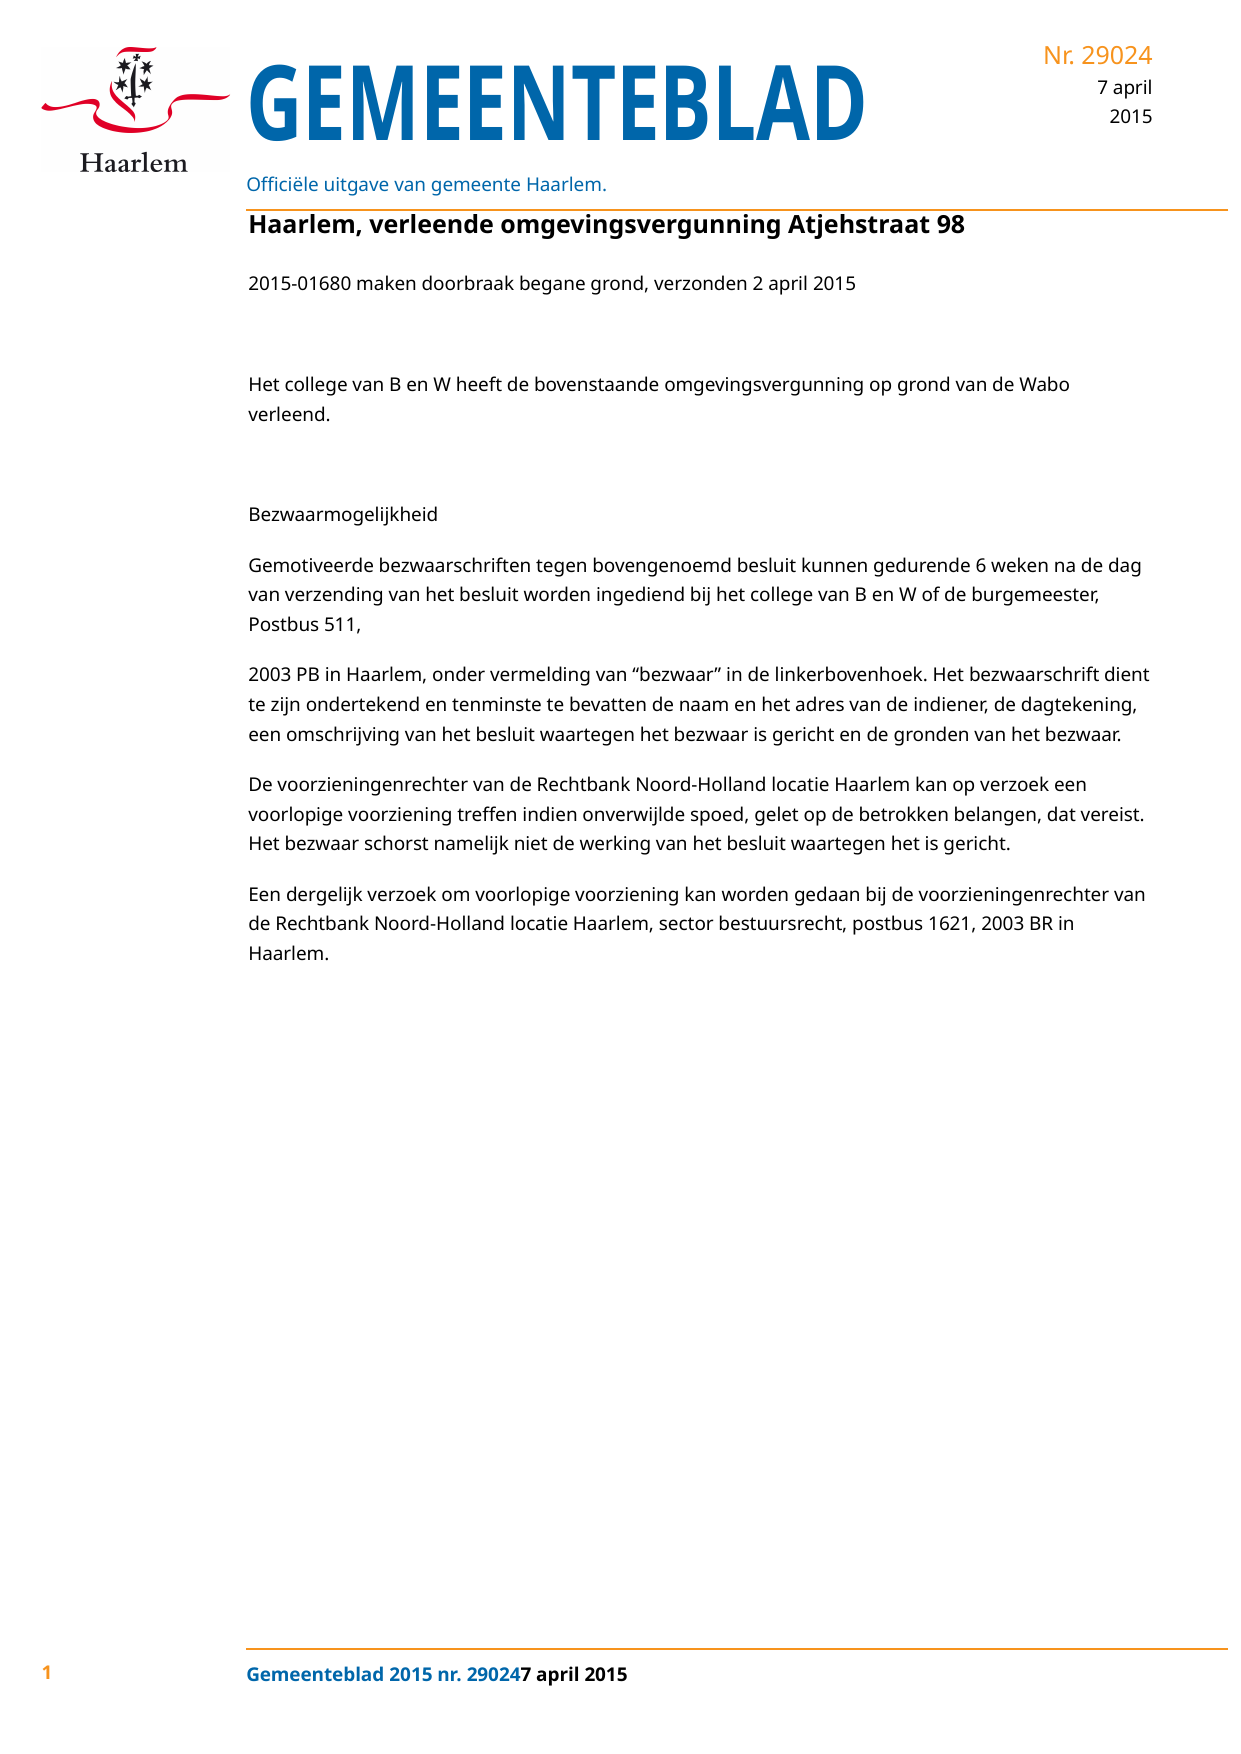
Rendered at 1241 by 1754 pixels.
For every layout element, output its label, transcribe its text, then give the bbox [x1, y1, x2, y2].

text Gemotiveerde bezwaarschriften tegen bovengenoemd besluit kunnen gedurende 6 weken na de dag van verzending van het besluit worden ingediend bij het college van B en W of de burgemeester, Postbus 511, [248, 552, 1152, 637]
text Bezwaarmogelijkheid [248, 502, 1152, 527]
picture [41, 47, 231, 172]
text De voorzieningenrechter van de Rechtbank Noord-Holland locatie Haarlem kan op verzoek een voorlopige voorziening treffen indien onverwijlde spoed, gelet op de betrokken belangen, dat vereist. Het bezwaar schorst namelijk niet de werking van het besluit waartegen het is gericht. [248, 771, 1152, 856]
text 2003 PB in Haarlem, onder vermelding van “bezwaar” in de linkerbovenhoek. Het bezwaarschrift dient te zijn ondertekend en tenminste te bevatten de naam en het adres van de indiener, de dagtekening, een omschrijving van het besluit waartegen het bezwaar is gericht en de gronden van het bezwaar. [248, 662, 1152, 746]
text Het college van B en W heeft de bovenstaande omgevingsvergunning op grond van de Wabo verleend. [248, 371, 1152, 426]
text Haarlem, verleende omgevingsvergunning Atjehstraat 98 [248, 211, 1152, 241]
text Een dergelijk verzoek om voorlopige voorziening kan worden gedaan bij de voorzieningenrechter van de Rechtbank Noord-Holland locatie Haarlem, sector bestuursrecht, postbus 1621, 2003 BR in Haarlem. [248, 881, 1152, 966]
text 2015-01680 maken doorbraak begane grond, verzonden 2 april 2015 [248, 270, 1152, 296]
